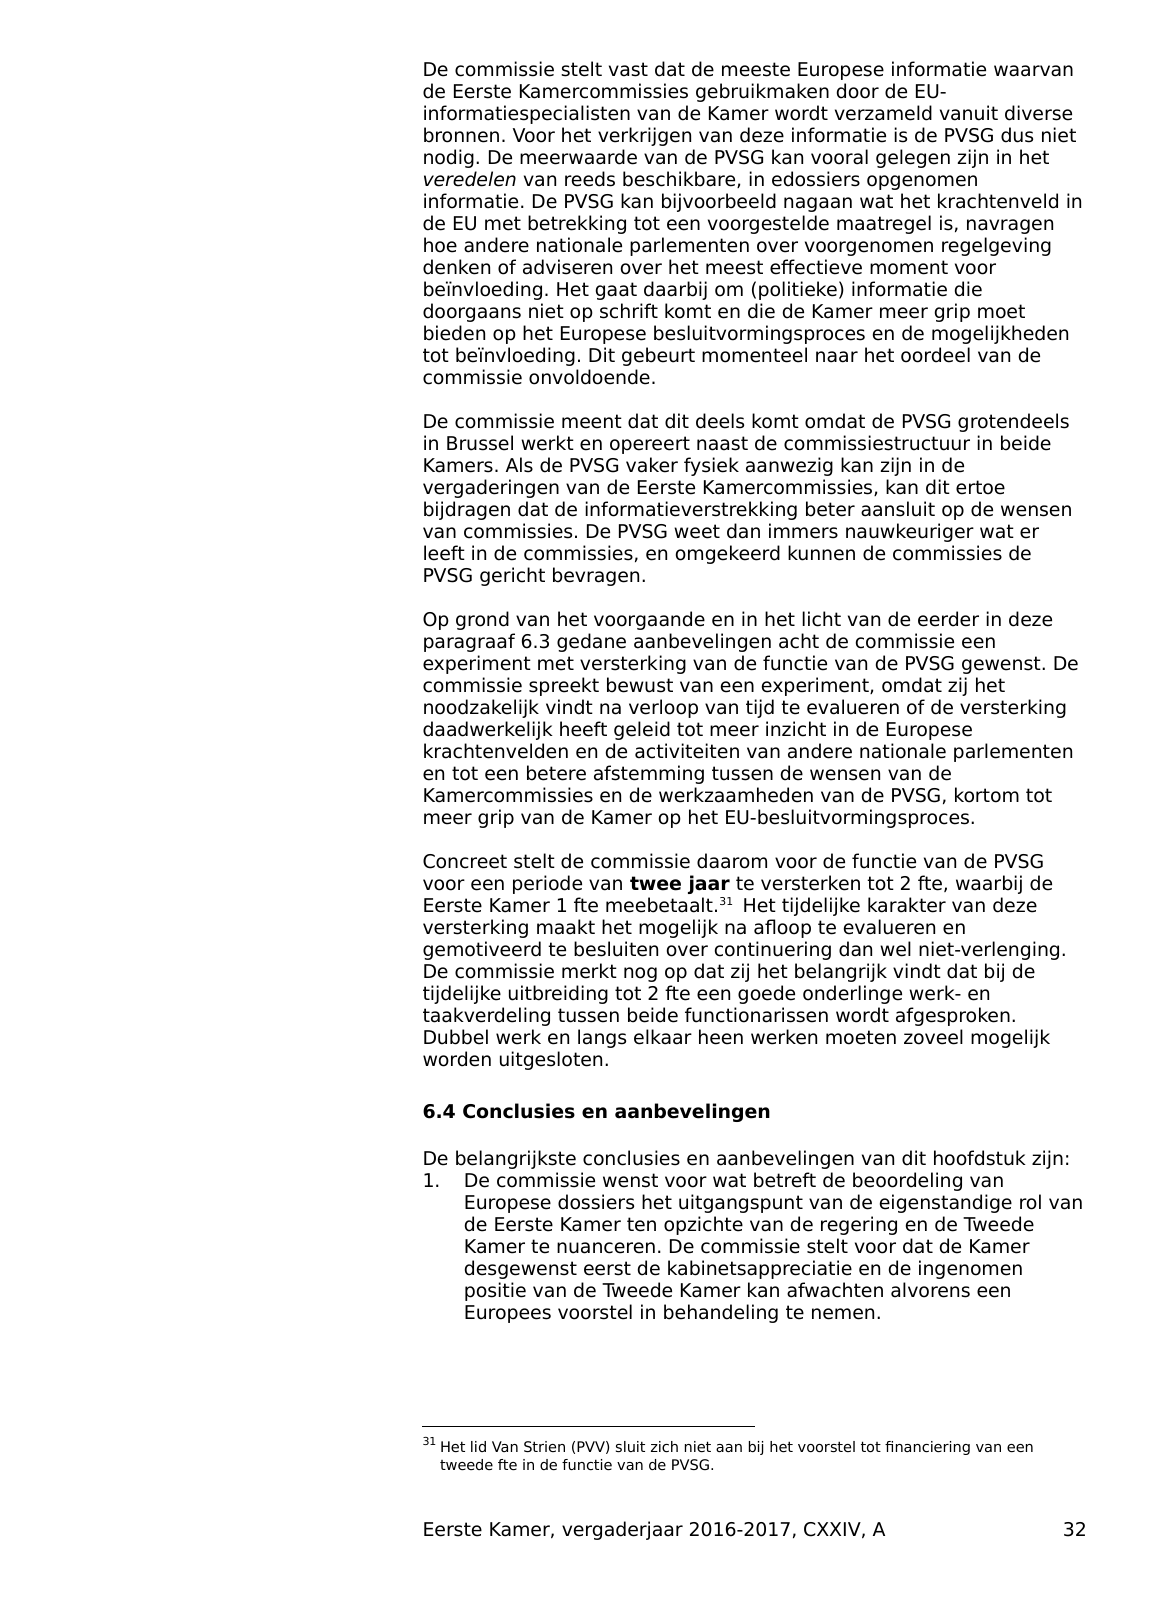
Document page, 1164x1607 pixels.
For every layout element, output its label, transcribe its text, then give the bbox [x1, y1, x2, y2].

text 1. De commissie wenst voor wat betreft de beoordeling van Europese dossiers het uitgangspunt van de eigenstandige rol van de Eerste Kamer ten opzichte van de regering en de Tweede Kamer te nuanceren. De commissie stelt voor dat de Kamer desgewenst eerst de kabinetsappreciatie en de ingenomen positie van de Tweede Kamer kan afwachten alvorens een Europees voorstel in behandeling te nemen. [422, 1170, 1087, 1323]
text Op grond van het voorgaande en in het licht van de eerder in deze paragraaf 6.3 gedane aanbevelingen acht de commissie een experiment met versterking van de functie van de PVSG gewenst. De commissie spreekt bewust van een experiment, omdat zij het noodzakelijk vindt na verloop van tijd te evalueren of de versterking daadwerkelijk heeft geleid tot meer inzicht in de Europese krachtenvelden en de activiteiten van andere nationale parlementen en tot een betere afstemming tussen de wensen van de Kamercommissies en de werkzaamheden van de PVSG, kortom tot meer grip van de Kamer op het EU-besluitvormingsproces. [422, 609, 1087, 829]
text De belangrijkste conclusies en aanbevelingen van dit hoofdstuk zijn: [422, 1148, 1087, 1170]
text De commissie stelt vast dat de meeste Europese informatie waarvan de Eerste Kamercommissies gebruikmaken door de EU-informatiespecialisten van de Kamer wordt verzameld vanuit diverse bronnen. Voor het verkrijgen van deze informatie is de PVSG dus niet nodig. De meerwaarde van de PVSG kan vooral gelegen zijn in het veredelen van reeds beschikbare, in edossiers opgenomen informatie. De PVSG kan bijvoorbeeld nagaan wat het krachtenveld in de EU met betrekking tot een voorgestelde maatregel is, navragen hoe andere nationale parlementen over voorgenomen regelgeving denken of adviseren over het meest effectieve moment voor beïnvloeding. Het gaat daarbij om (politieke) informatie die doorgaans niet op schrift komt en die de Kamer meer grip moet bieden op het Europese besluitvormingsproces en de mogelijkheden tot beïnvloeding. Dit gebeurt momenteel naar het oordeel van de commissie onvoldoende. [422, 59, 1087, 389]
text De commissie meent dat dit deels komt omdat de PVSG grotendeels in Brussel werkt en opereert naast de commissiestructuur in beide Kamers. Als de PVSG vaker fysiek aanwezig kan zijn in de vergaderingen van de Eerste Kamercommissies, kan dit ertoe bijdragen dat de informatieverstrekking beter aansluit op de wensen van commissies. De PVSG weet dan immers nauwkeuriger wat er leeft in de commissies, en omgekeerd kunnen de commissies de PVSG gericht bevragen. [422, 411, 1087, 587]
text Het lid Van Strien (PVV) sluit zich niet aan bij het voorstel tot financiering van een tweede fte in de functie van de PVSG. [422, 1435, 1087, 1474]
text Concreet stelt de commissie daarom voor de functie van de PVSG voor een periode van twee jaar te versterken tot 2 fte, waarbij de Eerste Kamer 1 fte meebetaalt. Het tijdelijke karakter van deze versterking maakt het mogelijk na afloop te evalueren en gemotiveerd te besluiten over continuering dan wel niet-verlenging. De commissie merkt nog op dat zij het belangrijk vindt dat bij de tijdelijke uitbreiding tot 2 fte een goede onderlinge werk- en taakverdeling tussen beide functionarissen wordt afgesproken. Dubbel werk en langs elkaar heen werken moeten zoveel mogelijk worden uitgesloten. [422, 851, 1087, 1071]
subtitle 6.4 Conclusies en aanbevelingen [422, 1101, 1087, 1123]
